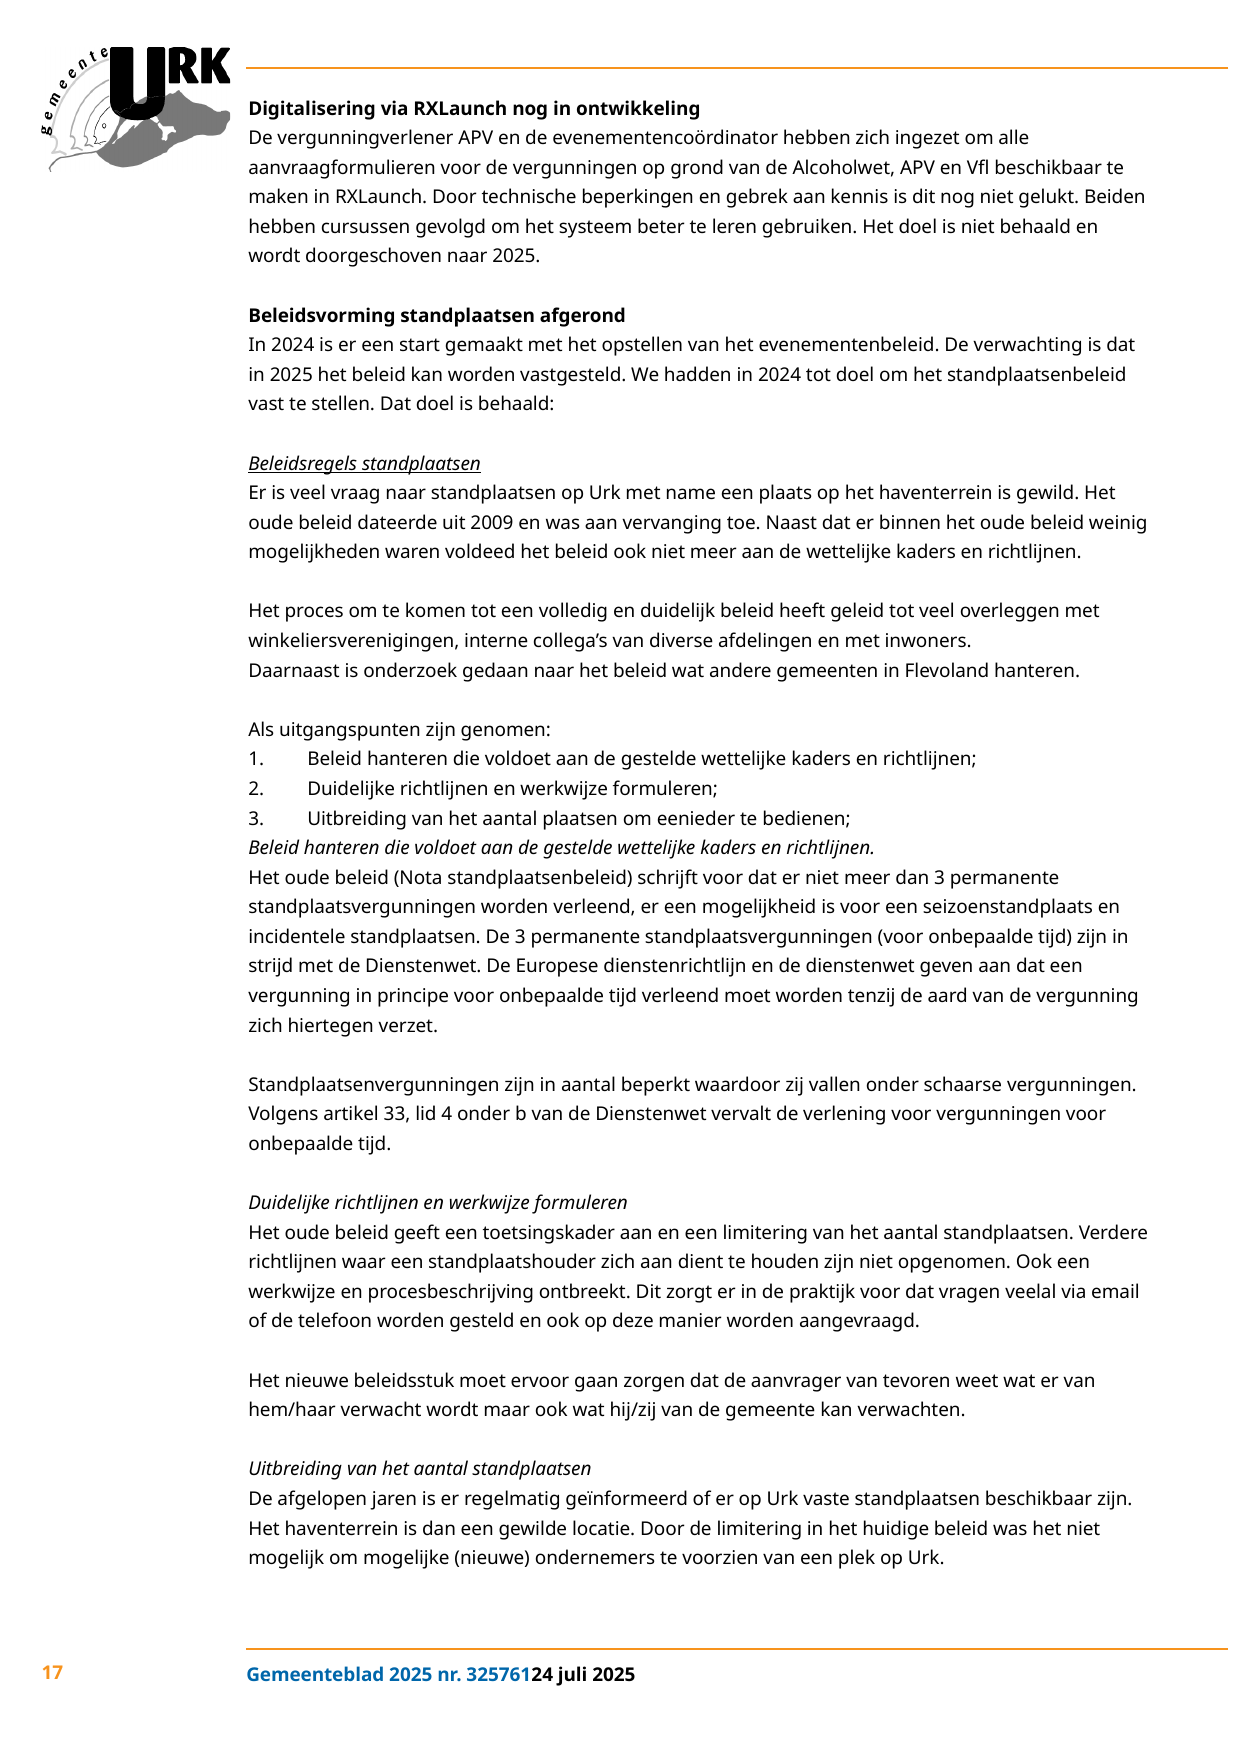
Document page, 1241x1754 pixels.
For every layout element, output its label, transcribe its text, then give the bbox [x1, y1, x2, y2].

text Beleidsregels standplaatsen [248, 450, 1152, 476]
text Het nieuwe beleidsstuk moet ervoor gaan zorgen dat de aanvrager van tevoren weet wat er van hem/haar verwacht wordt maar ook wat hij/zij van de gemeente kan verwachten. [248, 1367, 1152, 1422]
text Beleidsvorming standplaatsen afgerond [248, 302, 1152, 328]
text Duidelijke richtlijnen en werkwijze formuleren [248, 1189, 1152, 1215]
text Digitalisering via RXLaunch nog in ontwikkeling [248, 95, 1152, 121]
picture [41, 47, 231, 172]
text Uitbreiding van het aantal standplaatsen [248, 1456, 1152, 1481]
text De vergunningverlener APV en de evenementencoördinator hebben zich ingezet om alle aanvraagformulieren voor de vergunningen op grond van de Alcoholwet, APV en Vfl beschikbaar te maken in RXLaunch. Door technische beperkingen en gebrek aan kennis is dit nog niet gelukt. Beiden hebben cursussen gevolgd om het systeem beter te leren gebruiken. Het doel is niet behaald en wordt doorgeschoven naar 2025. [248, 124, 1152, 268]
text Als uitgangspunten zijn genomen: [248, 716, 1152, 742]
text Daarnaast is onderzoek gedaan naar het beleid wat andere gemeenten in Flevoland hanteren. [248, 657, 1152, 683]
text Het oude beleid geeft een toetsingskader aan en een limitering van het aantal standplaatsen. Verdere richtlijnen waar een standplaatshouder zich aan dient te houden zijn niet opgenomen. Ook een werkwijze en procesbeschrijving ontbreekt. Dit zorgt er in de praktijk voor dat vragen veelal via email of de telefoon worden gesteld en ook op deze manier worden aangevraagd. [248, 1219, 1152, 1333]
text Er is veel vraag naar standplaatsen op Urk met name een plaats op het haventerrein is gewild. Het oude beleid dateerde uit 2009 en was aan vervanging toe. Naast dat er binnen het oude beleid weinig mogelijkheden waren voldeed het beleid ook niet meer aan de wettelijke kaders en richtlijnen. [248, 479, 1152, 564]
list Beleid hanteren die voldoet aan de gestelde wettelijke kaders en richtlijnen; [248, 746, 1152, 771]
list Duidelijke richtlijnen en werkwijze formuleren; [248, 775, 1152, 801]
text In 2024 is er een start gemaakt met het opstellen van het evenementenbeleid. De verwachting is dat in 2025 het beleid kan worden vastgesteld. We hadden in 2024 tot doel om het standplaatsenbeleid vast te stellen. Dat doel is behaald: [248, 331, 1152, 416]
text Het proces om te komen tot een volledig en duidelijk beleid heeft geleid tot veel overleggen met winkeliersverenigingen, interne collega’s van diverse afdelingen en met inwoners. [248, 598, 1152, 653]
text Beleid hanteren die voldoet aan de gestelde wettelijke kaders en richtlijnen. [248, 834, 1152, 860]
list Uitbreiding van het aantal plaatsen om eenieder te bedienen; [248, 805, 1152, 831]
text Standplaatsenvergunningen zijn in aantal beperkt waardoor zij vallen onder schaarse vergunningen. Volgens artikel 33, lid 4 onder b van de Dienstenwet vervalt de verlening voor vergunningen voor onbepaalde tijd. [248, 1071, 1152, 1156]
text Het oude beleid (Nota standplaatsenbeleid) schrijft voor dat er niet meer dan 3 permanente standplaatsvergunningen worden verleend, er een mogelijkheid is voor een seizoenstandplaats en incidentele standplaatsen. De 3 permanente standplaatsvergunningen (voor onbepaalde tijd) zijn in strijd met de Dienstenwet. De Europese dienstenrichtlijn en de dienstenwet geven aan dat een vergunning in principe voor onbepaalde tijd verleend moet worden tenzij de aard van de vergunning zich hiertegen verzet. [248, 864, 1152, 1038]
text De afgelopen jaren is er regelmatig geïnformeerd of er op Urk vaste standplaatsen beschikbaar zijn. Het haventerrein is dan een gewilde locatie. Door de limitering in het huidige beleid was het niet mogelijk om mogelijke (nieuwe) ondernemers te voorzien van een plek op Urk. [248, 1485, 1152, 1570]
